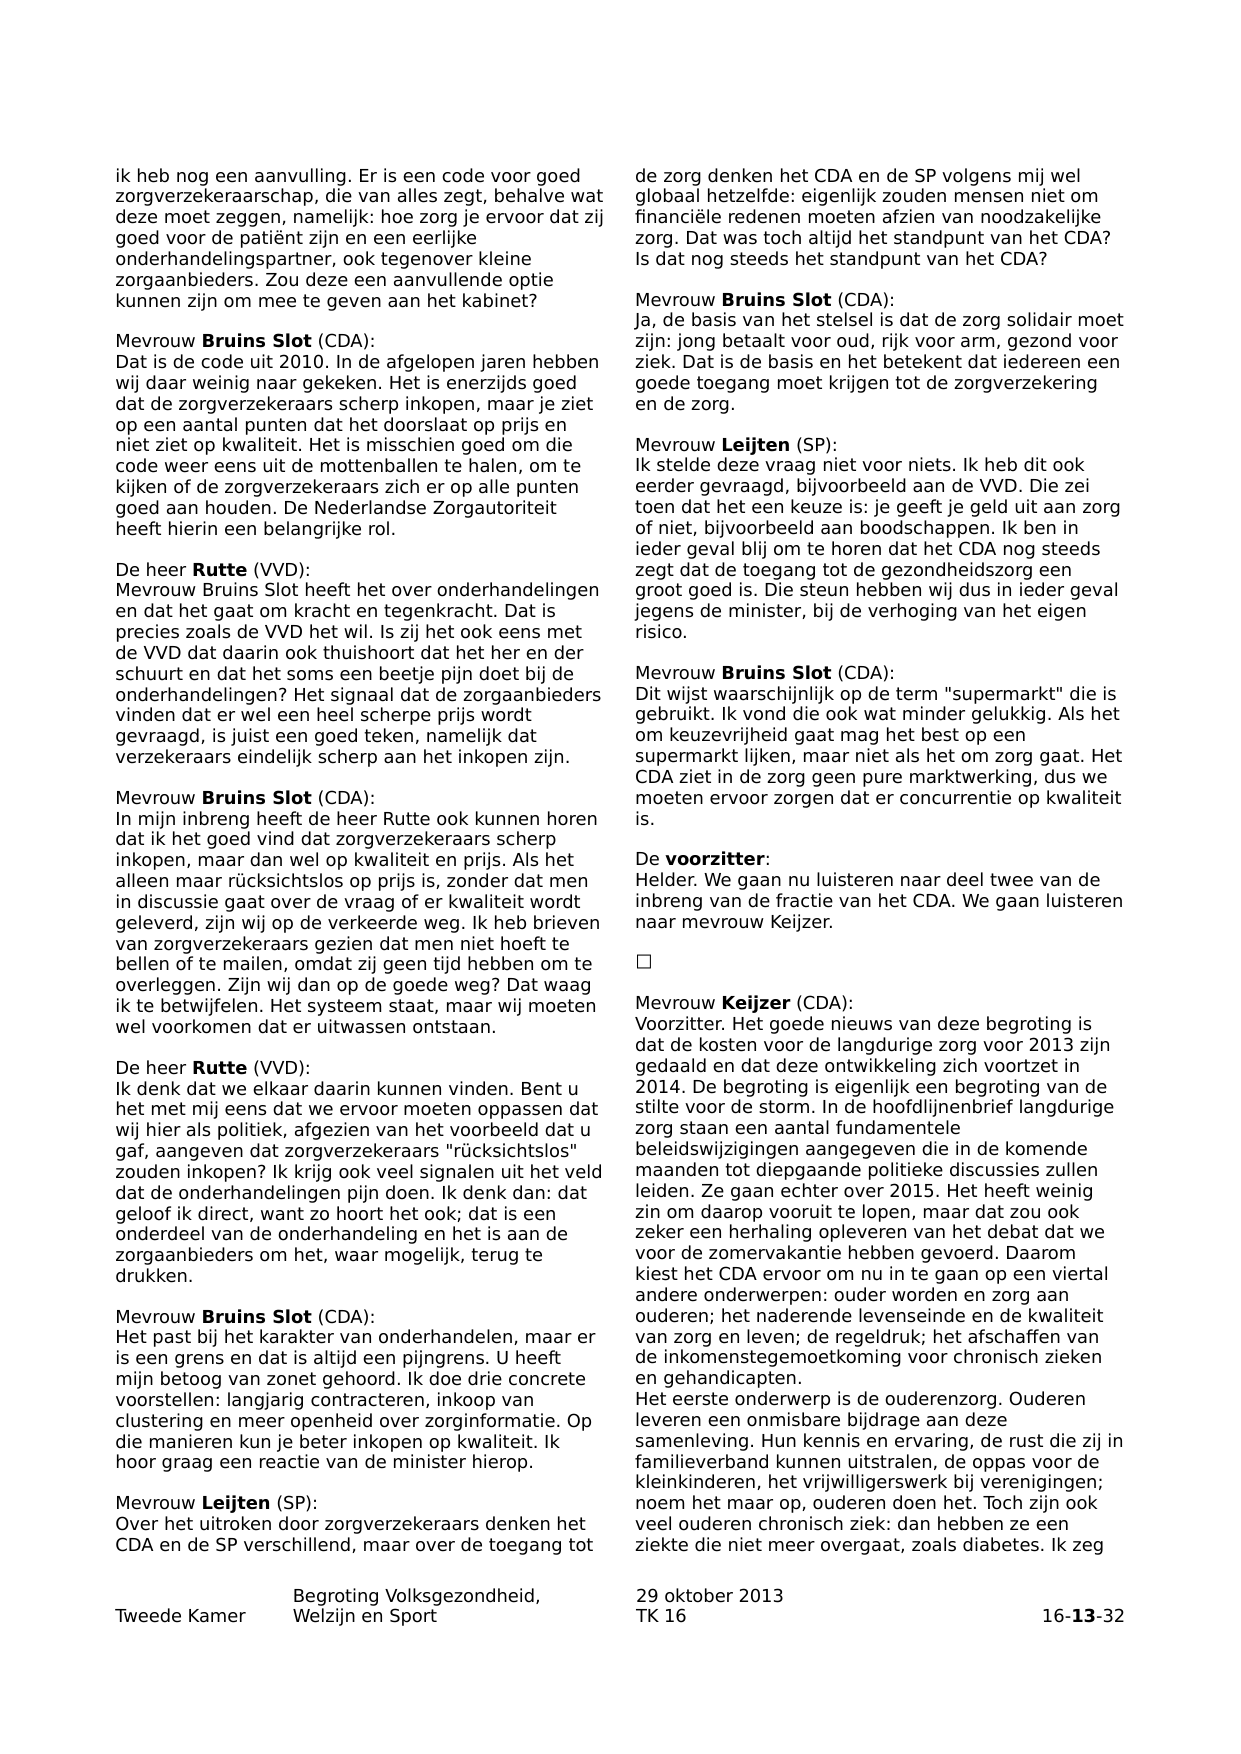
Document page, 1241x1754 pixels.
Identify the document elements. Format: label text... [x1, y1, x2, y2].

text De heer Rutte (VVD): [115, 559, 605, 580]
text Dit wijst waarschijnlijk op de term "supermarkt" die is gebruikt. Ik vond die ook wat minder gelukkig. Als het om keuzevrijheid gaat mag het best op een supermarkt lijken, maar niet als het om zorg gaat. Het CDA ziet in de zorg geen pure marktwerking, dus we moeten ervoor zorgen dat er concurrentie op kwaliteit is. [635, 683, 1125, 829]
text ⬜ [635, 952, 1125, 973]
text Ja, de basis van het stelsel is dat de zorg solidair moet zijn: jong betaalt voor oud, rijk voor arm, gezond voor ziek. Dat is de basis en het betekent dat iedereen een goede toegang moet krijgen tot de zorgverzekering en de zorg. [635, 310, 1125, 414]
text Mevrouw Bruins Slot (CDA): [115, 788, 605, 808]
text Mevrouw Bruins Slot (CDA): [635, 663, 1125, 683]
text In mijn inbreng heeft de heer Rutte ook kunnen horen dat ik het goed vind dat zorgverzekeraars scherp inkopen, maar dan wel op kwaliteit en prijs. Als het alleen maar rücksichtslos op prijs is, zonder dat men in discussie gaat over de vraag of er kwaliteit wordt geleverd, zijn wij op de verkeerde weg. Ik heb brieven van zorgverzekeraars gezien dat men niet hoeft te bellen of te mailen, omdat zij geen tijd hebben om te overleggen. Zijn wij dan op de goede weg? Dat waag ik te betwijfelen. Het systeem staat, maar wij moeten wel voorkomen dat er uitwassen ontstaan. [115, 808, 605, 1037]
text Het past bij het karakter van onderhandelen, maar er is een grens en dat is altijd een pijngrens. U heeft mijn betoog van zonet gehoord. Ik doe drie concrete voorstellen: langjarig contracteren, inkoop van clustering en meer openheid over zorginformatie. Op die manieren kun je beter inkopen op kwaliteit. Ik hoor graag een reactie van de minister hierop. [115, 1327, 605, 1473]
text Mevrouw Bruins Slot (CDA): [115, 331, 605, 352]
text Ik stelde deze vraag niet voor niets. Ik heb dit ook eerder gevraagd, bijvoorbeeld aan de VVD. Die zei toen dat het een keuze is: je geeft je geld uit aan zorg of niet, bijvoorbeeld aan boodschappen. Ik ben in ieder geval blij om te horen dat het CDA nog steeds zegt dat de toegang tot de gezondheidszorg een groot goed is. Die steun hebben wij dus in ieder geval jegens de minister, bij de verhoging van het eigen risico. [635, 455, 1125, 643]
text Voorzitter. Het goede nieuws van deze begroting is dat de kosten voor de langdurige zorg voor 2013 zijn gedaald en dat deze ontwikkeling zich voortzet in 2014. De begroting is eigenlijk een begroting van de stilte voor de storm. In de hoofdlijnenbrief langdurige zorg staan een aantal fundamentele beleidswijzigingen aangegeven die in de komende maanden tot diepgaande politieke discussies zullen leiden. Ze gaan echter over 2015. Het heeft weinig zin om daarop vooruit te lopen, maar dat zou ook zeker een herhaling opleveren van het debat dat we voor de zomervakantie hebben gevoerd. Daarom kiest het CDA ervoor om nu in te gaan op een viertal andere onderwerpen: ouder worden en zorg aan ouderen; het naderende levenseinde en de kwaliteit van zorg en leven; de regeldruk; het afschaffen van de inkomenstegemoetkoming voor chronisch zieken en gehandicapten. [635, 1014, 1125, 1389]
text Ik denk dat we elkaar daarin kunnen vinden. Bent u het met mij eens dat we ervoor moeten oppassen dat wij hier als politiek, afgezien van het voorbeeld dat u gaf, aangeven dat zorgverzekeraars "rücksichtslos" zouden inkopen? Ik krijg ook veel signalen uit het veld dat de onderhandelingen pijn doen. Ik denk dan: dat geloof ik direct, want zo hoort het ook; dat is een onderdeel van de onderhandeling en het is aan de zorgaanbieders om het, waar mogelijk, terug te drukken. [115, 1078, 605, 1287]
text Over het uitroken door zorgverzekeraars denken het CDA en de SP verschillend, maar over de toegang tot [115, 1514, 605, 1556]
text Helder. We gaan nu luisteren naar deel twee van de inbreng van de fractie van het CDA. We gaan luisteren naar mevrouw Keijzer. [635, 870, 1125, 932]
text De voorzitter: [635, 849, 1125, 870]
text Dat is de code uit 2010. In de afgelopen jaren hebben wij daar weinig naar gekeken. Het is enerzijds goed dat de zorgverzekeraars scherp inkopen, maar je ziet op een aantal punten dat het doorslaat op prijs en niet ziet op kwaliteit. Het is misschien goed om die code weer eens uit de mottenballen te halen, om te kijken of de zorgverzekeraars zich er op alle punten goed aan houden. De Nederlandse Zorgautoriteit heeft hierin een belangrijke rol. [115, 352, 605, 539]
text de zorg denken het CDA en de SP volgens mij wel globaal hetzelfde: eigenlijk zouden mensen niet om financiële redenen moeten afzien van noodzakelijke zorg. Dat was toch altijd het standpunt van het CDA? Is dat nog steeds het standpunt van het CDA? [635, 165, 1125, 269]
text Mevrouw Bruins Slot heeft het over onderhandelingen en dat het gaat om kracht en tegenkracht. Dat is precies zoals de VVD het wil. Is zij het ook eens met de VVD dat daarin ook thuishoort dat het her en der schuurt en dat het soms een beetje pijn doet bij de onderhandelingen? Het signaal dat de zorgaanbieders vinden dat er wel een heel scherpe prijs wordt gevraagd, is juist een goed teken, namelijk dat verzekeraars eindelijk scherp aan het inkopen zijn. [115, 580, 605, 768]
text ik heb nog een aanvulling. Er is een code voor goed zorgverzekeraarschap, die van alles zegt, behalve wat deze moet zeggen, namelijk: hoe zorg je ervoor dat zij goed voor de patiënt zijn en een eerlijke onderhandelingspartner, ook tegenover kleine zorgaanbieders. Zou deze een aanvullende optie kunnen zijn om mee te geven aan het kabinet? [115, 165, 605, 311]
text Mevrouw Keijzer (CDA): [635, 993, 1125, 1014]
text Het eerste onderwerp is de ouderenzorg. Ouderen leveren een onmisbare bijdrage aan deze samenleving. Hun kennis en ervaring, de rust die zij in familieverband kunnen uitstralen, de oppas voor de kleinkinderen, het vrijwilligerswerk bij verenigingen; noem het maar op, ouderen doen het. Toch zijn ook veel ouderen chronisch ziek: dan hebben ze een ziekte die niet meer overgaat, zoals diabetes. Ik zeg [635, 1389, 1125, 1556]
text De heer Rutte (VVD): [115, 1057, 605, 1078]
text Mevrouw Leijten (SP): [635, 434, 1125, 455]
text Mevrouw Bruins Slot (CDA): [115, 1307, 605, 1327]
text Mevrouw Bruins Slot (CDA): [635, 289, 1125, 310]
text Mevrouw Leijten (SP): [115, 1493, 605, 1514]
